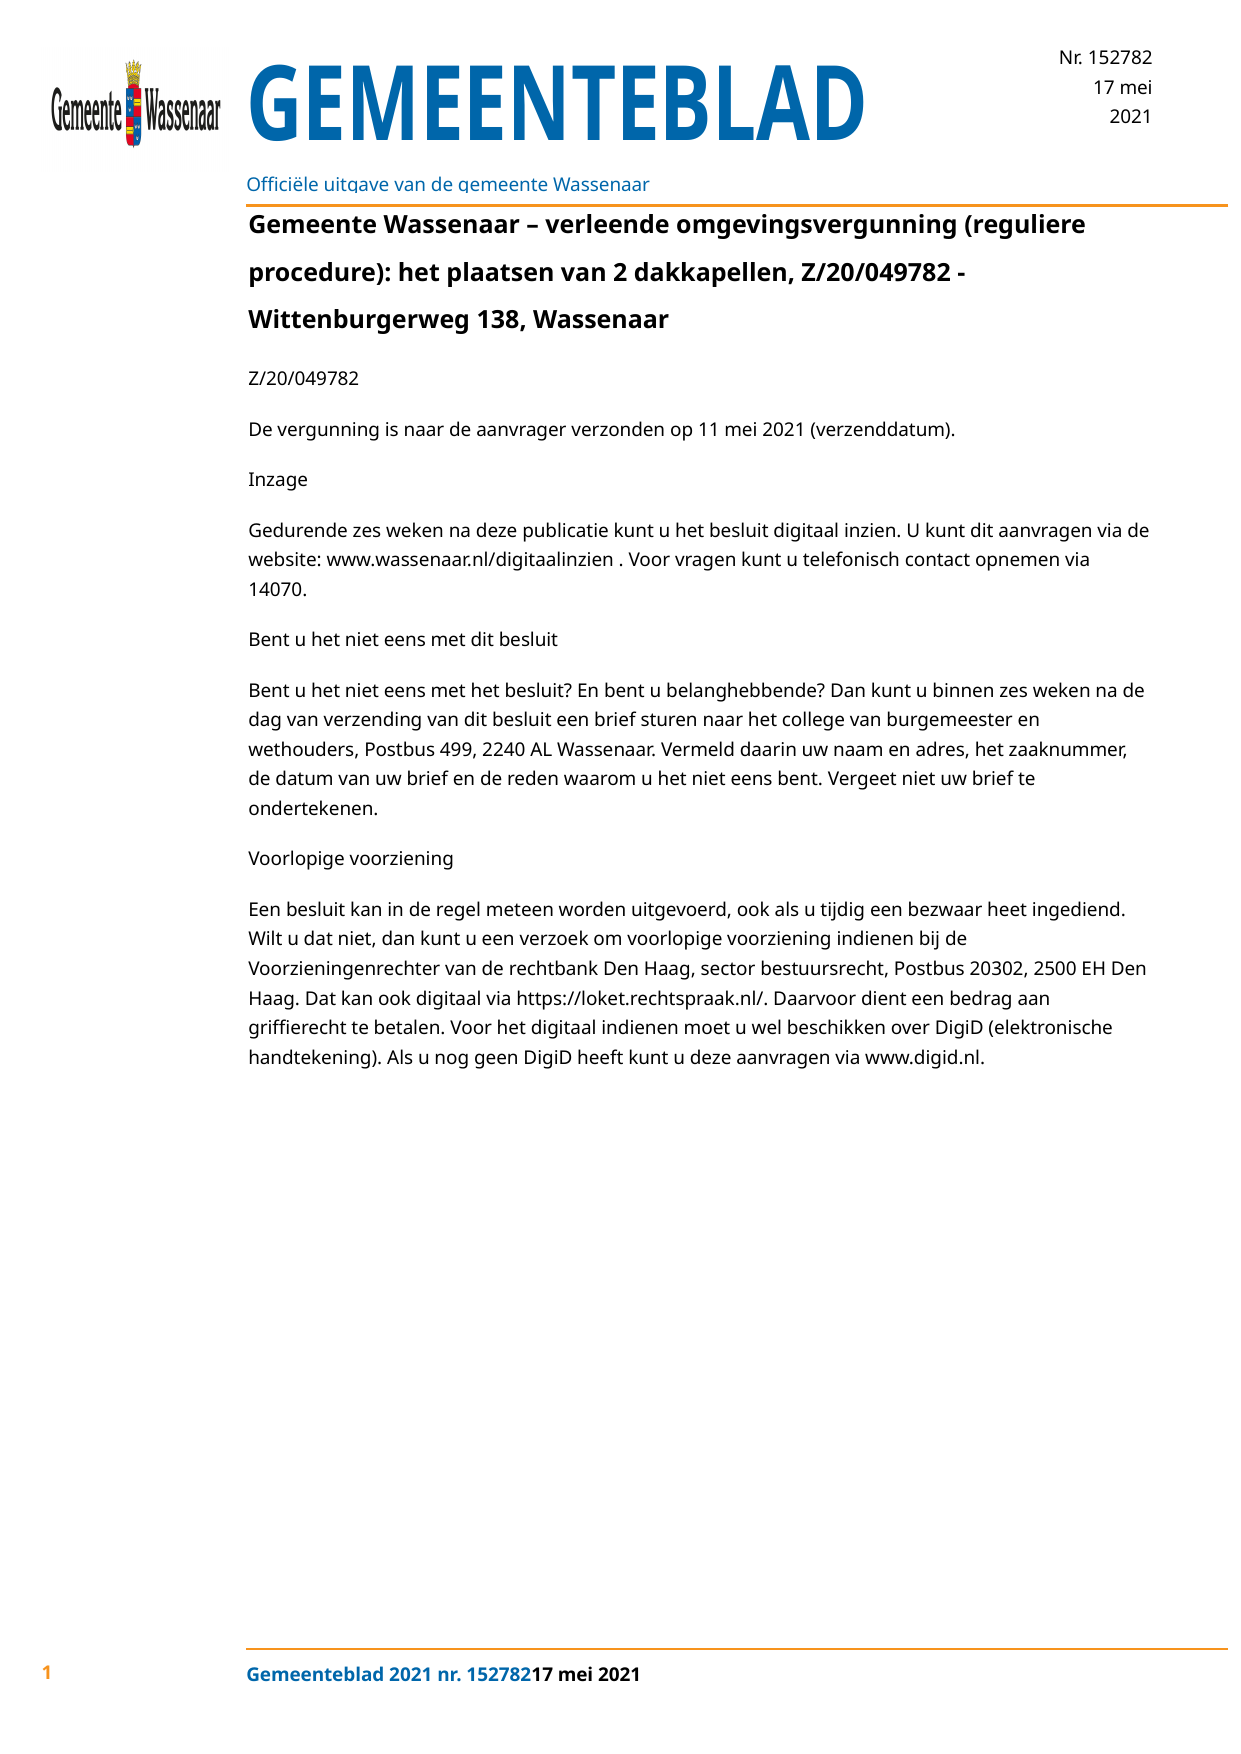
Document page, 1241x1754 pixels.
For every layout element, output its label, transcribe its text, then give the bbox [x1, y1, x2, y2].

text Gemeente Wassenaar – verleende omgevingsvergunning (reguliere procedure): het plaatsen van 2 dakkapellen, Z/20/049782 - Wittenburgerweg 138, Wassenaar [248, 207, 1152, 336]
text Voorlopige voorziening [248, 846, 1152, 871]
text Inzage [248, 466, 1152, 492]
text De vergunning is naar de aanvrager verzonden op 11 mei 2021 (verzenddatum). [248, 416, 1152, 442]
text Bent u het niet eens met dit besluit [248, 626, 1152, 652]
text Z/20/049782 [248, 366, 1152, 391]
text Een besluit kan in de regel meteen worden uitgevoerd, ook als u tijdig een bezwaar heet ingediend. Wilt u dat niet, dan kunt u een verzoek om voorlopige voorziening indienen bij de Voorzieningenrechter van de rechtbank Den Haag, sector bestuursrecht, Postbus 20302, 2500 EH Den Haag. Dat kan ook digitaal via https://loket.rechtspraak.nl/. Daarvoor dient een bedrag aan griffierecht te betalen. Voor het digitaal indienen moet u wel beschikken over DigiD (elektronische handtekening). Als u nog geen DigiD heeft kunt u deze aanvragen via www.digid.nl. [248, 896, 1152, 1069]
text Gedurende zes weken na deze publicatie kunt u het besluit digitaal inzien. U kunt dit aanvragen via de website: www.wassenaar.nl/digitaalinzien . Voor vragen kunt u telefonisch contact opnemen via 14070. [248, 517, 1152, 602]
picture [41, 47, 231, 172]
text Bent u het niet eens met het besluit? En bent u belanghebbende? Dan kunt u binnen zes weken na de dag van verzending van dit besluit een brief sturen naar het college van burgemeester en wethouders, Postbus 499, 2240 AL Wassenaar. Vermeld daarin uw naam en adres, het zaaknummer, de datum van uw brief en de reden waarom u het niet eens bent. Vergeet niet uw brief te ondertekenen. [248, 677, 1152, 821]
